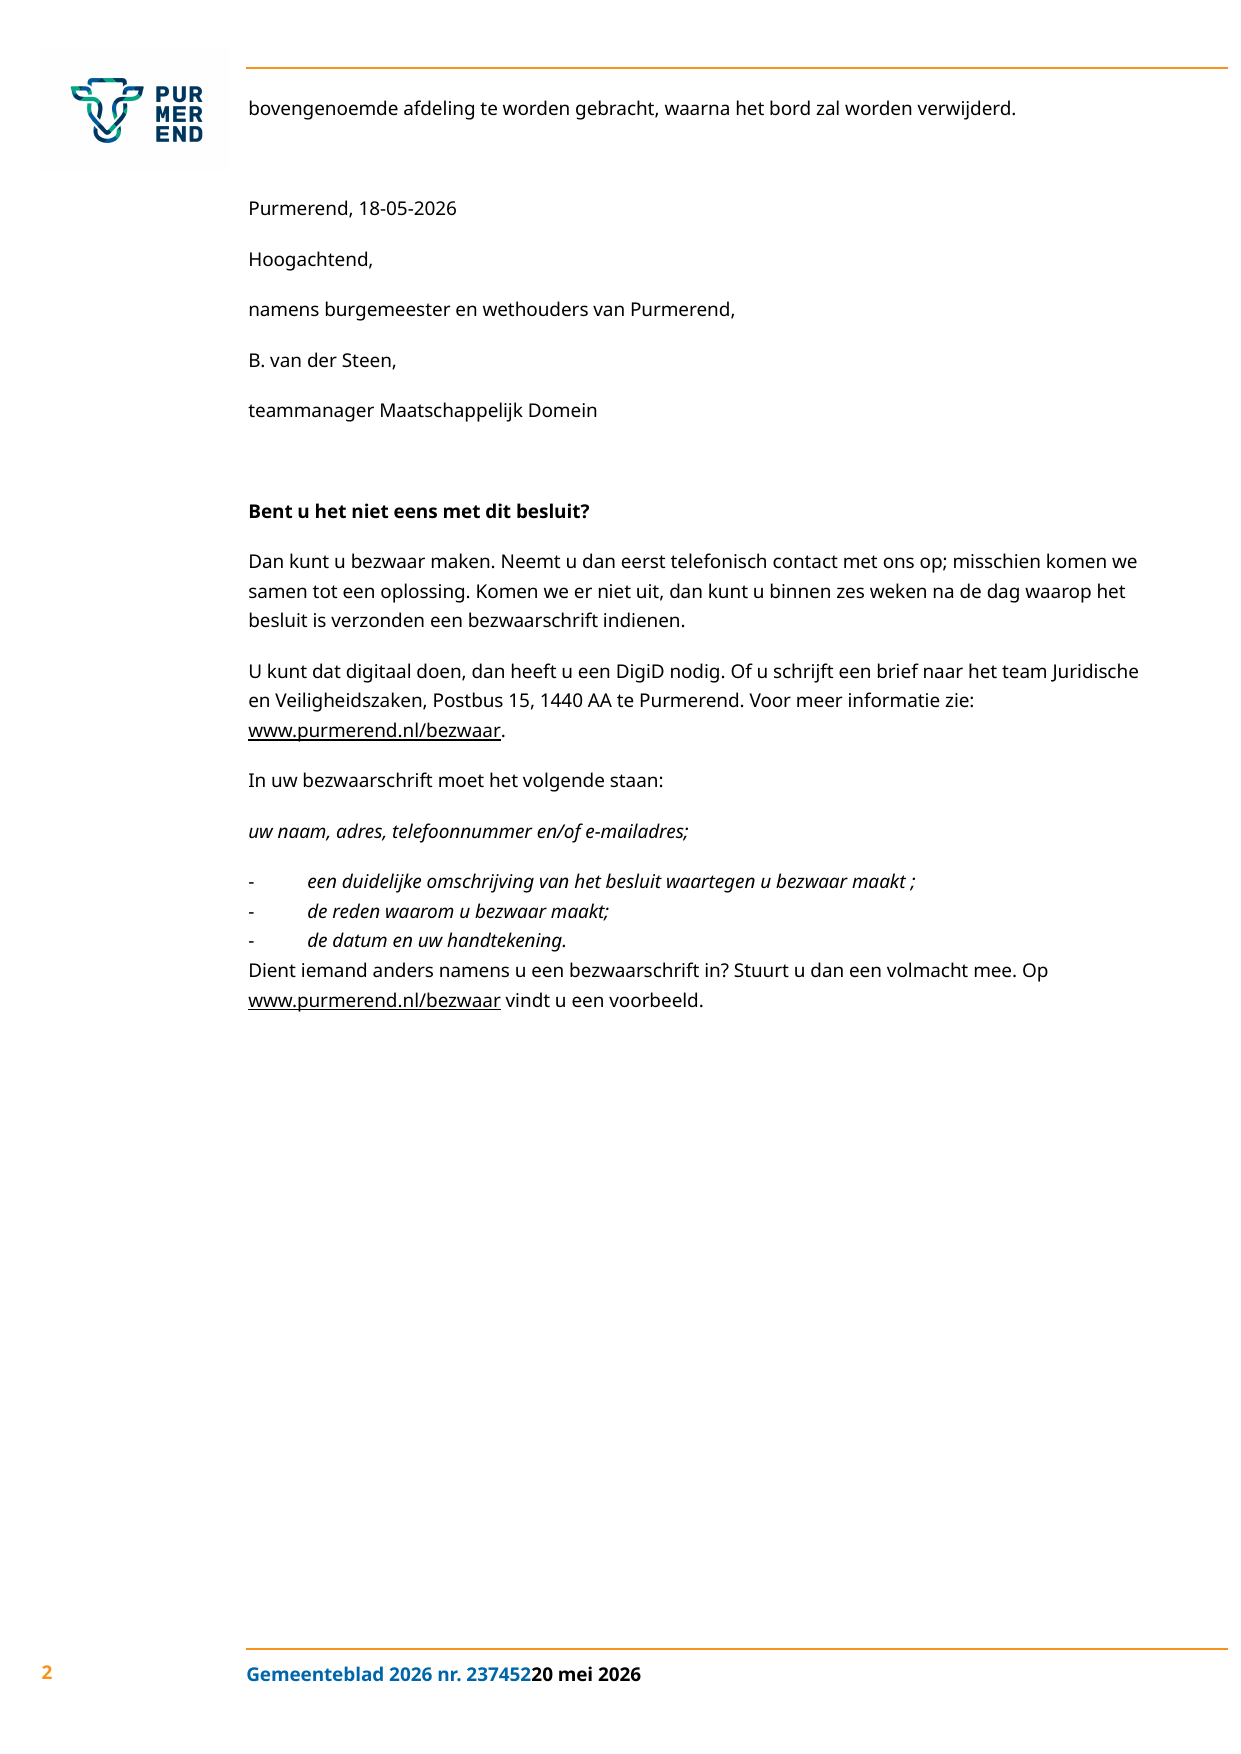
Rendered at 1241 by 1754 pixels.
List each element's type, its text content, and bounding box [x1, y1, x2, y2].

list een duidelijke omschrijving van het besluit waartegen u bezwaar maakt ; [248, 868, 1152, 894]
text Dient iemand anders namens u een bezwaarschrift in? Stuurt u dan een volmacht mee. Op www.purmerend.nl/bezwaar vindt u een voorbeeld. [248, 957, 1152, 1013]
text Dan kunt u bezwaar maken. Neemt u dan eerst telefonisch contact met ons op; misschien komen we samen tot een oplossing. Komen we er niet uit, dan kunt u binnen zes weken na de dag waarop het besluit is verzonden een bezwaarschrift indienen. [248, 548, 1152, 633]
text In uw bezwaarschrift moet het volgende staan: [248, 768, 1152, 793]
text teammanager Maatschappelijk Domein [248, 397, 1152, 423]
text namens burgemeester en wethouders van Purmerend, [248, 296, 1152, 322]
text Bent u het niet eens met dit besluit? [248, 498, 1152, 524]
text Purmerend, 18-05-2026 [248, 196, 1152, 221]
text B. van der Steen, [248, 347, 1152, 373]
text bovengenoemde afdeling te worden gebracht, waarna het bord zal worden verwijderd. [248, 95, 1152, 121]
text Hoogachtend, [248, 246, 1152, 272]
text U kunt dat digitaal doen, dan heeft u een DigiD nodig. Of u schrijft een brief naar het team Juridische en Veiligheidszaken, Postbus 15, 1440 AA te Purmerend. Voor meer informatie zie: www.purmerend.nl/bezwaar. [248, 658, 1152, 743]
list de reden waarom u bezwaar maakt; [248, 898, 1152, 924]
picture [41, 47, 231, 172]
list de datum en uw handtekening. [248, 928, 1152, 953]
text uw naam, adres, telefoonnummer en/of e-mailadres; [248, 818, 1152, 844]
